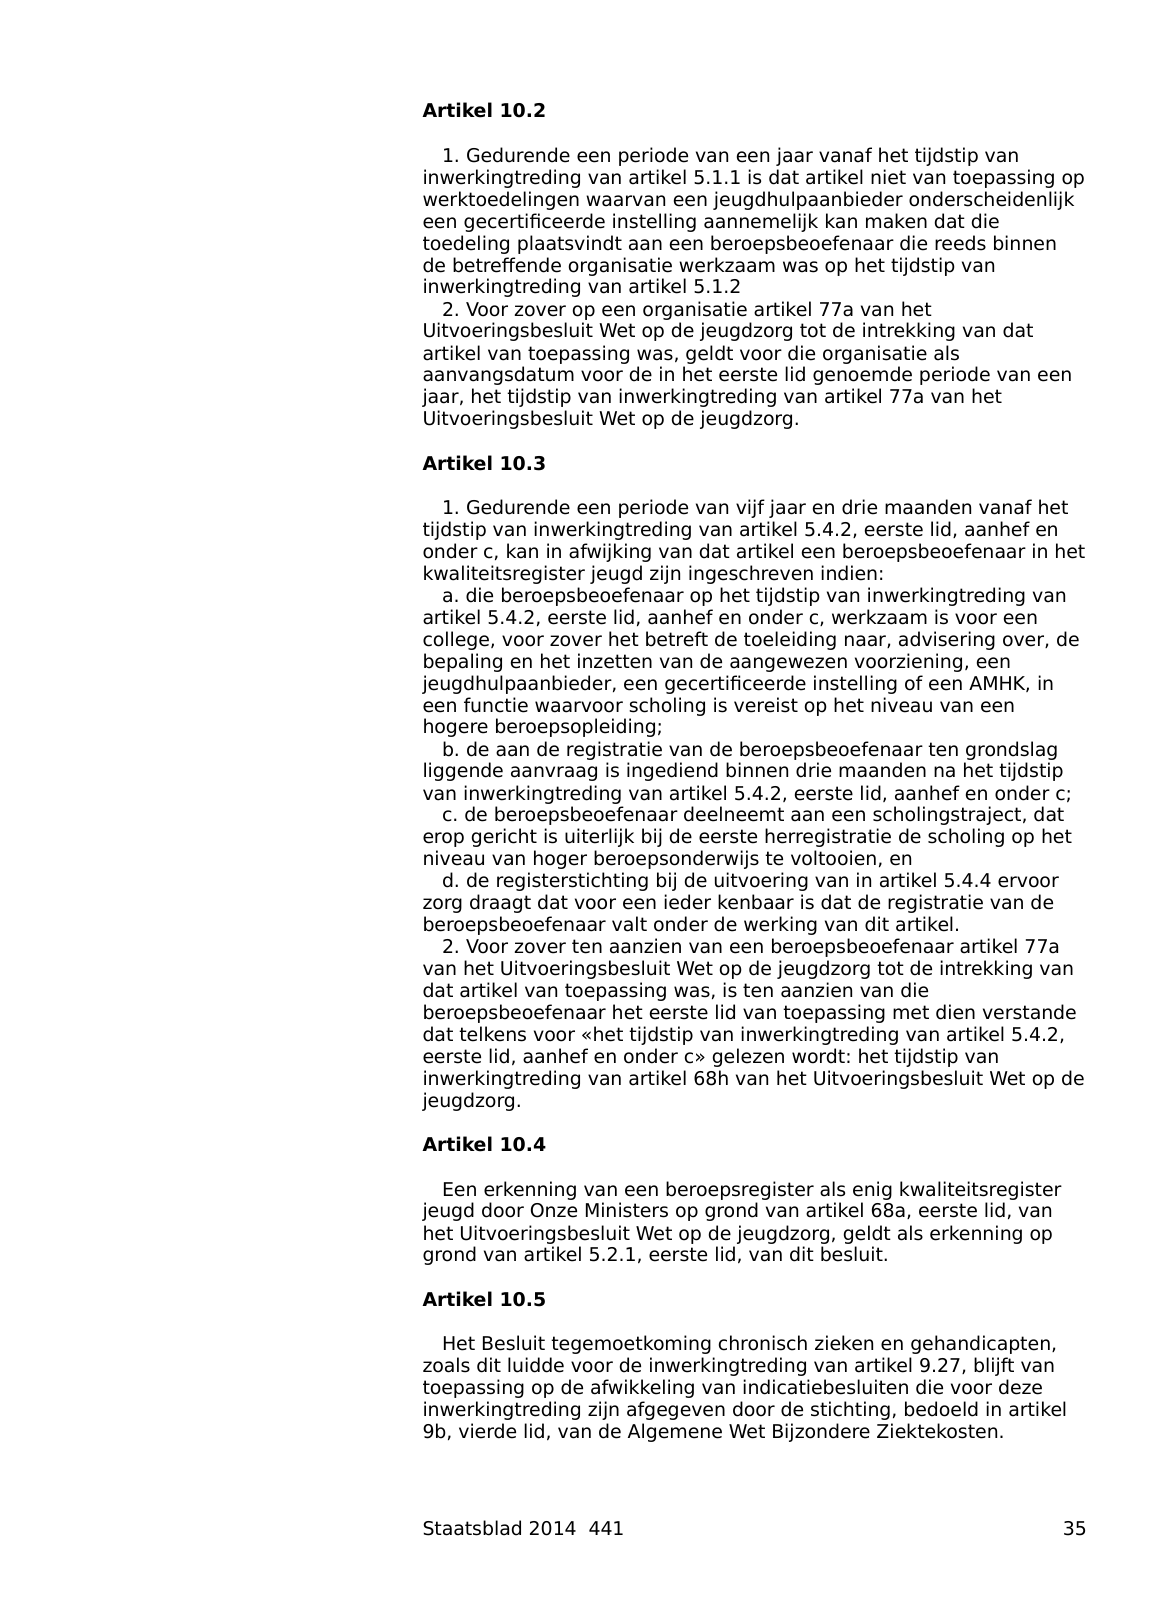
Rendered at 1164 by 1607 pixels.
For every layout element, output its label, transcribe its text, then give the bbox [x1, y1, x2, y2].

text b. de aan de registratie van de beroepsbeoefenaar ten grondslag liggende aanvraag is ingediend binnen drie maanden na het tijdstip van inwerkingtreding van artikel 5.4.2, eerste lid, aanhef en onder c; [422, 738, 1087, 804]
text c. de beroepsbeoefenaar deelneemt aan een scholingstraject, dat erop gericht is uiterlijk bij de eerste herregistratie de scholing op het niveau van hoger beroepsonderwijs te voltooien, en [422, 804, 1087, 870]
text Een erkenning van een beroepsregister als enig kwaliteitsregister jeugd door Onze Ministers op grond van artikel 68a, eerste lid, van het Uitvoeringsbesluit Wet op de jeugdzorg, geldt als erkenning op grond van artikel 5.2.1, eerste lid, van dit besluit. [422, 1178, 1087, 1266]
subtitle Artikel 10.4 [422, 1134, 1087, 1156]
text a. die beroepsbeoefenaar op het tijdstip van inwerkingtreding van artikel 5.4.2, eerste lid, aanhef en onder c, werkzaam is voor een college, voor zover het betreft de toeleiding naar, advisering over, de bepaling en het inzetten van de aangewezen voorziening, een jeugdhulpaanbieder, een gecertificeerde instelling of een AMHK, in een functie waarvoor scholing is vereist op het niveau van een hogere beroepsopleiding; [422, 584, 1087, 738]
subtitle Artikel 10.2 [422, 100, 1087, 122]
text 2. Voor zover op een organisatie artikel 77a van het Uitvoeringsbesluit Wet op de jeugdzorg tot de intrekking van dat artikel van toepassing was, geldt voor die organisatie als aanvangsdatum voor de in het eerste lid genoemde periode van een jaar, het tijdstip van inwerkingtreding van artikel 77a van het Uitvoeringsbesluit Wet op de jeugdzorg. [422, 298, 1087, 430]
text 1. Gedurende een periode van een jaar vanaf het tijdstip van inwerkingtreding van artikel 5.1.1 is dat artikel niet van toepassing op werktoedelingen waarvan een jeugdhulpaanbieder onderscheidenlijk een gecertificeerde instelling aannemelijk kan maken dat die toedeling plaatsvindt aan een beroepsbeoefenaar die reeds binnen de betreffende organisatie werkzaam was op het tijdstip van inwerkingtreding van artikel 5.1.2 [422, 144, 1087, 298]
text 1. Gedurende een periode van vijf jaar en drie maanden vanaf het tijdstip van inwerkingtreding van artikel 5.4.2, eerste lid, aanhef en onder c, kan in afwijking van dat artikel een beroepsbeoefenaar in het kwaliteitsregister jeugd zijn ingeschreven indien: [422, 497, 1087, 584]
subtitle Artikel 10.5 [422, 1288, 1087, 1311]
text d. de registerstichting bij de uitvoering van in artikel 5.4.4 ervoor zorg draagt dat voor een ieder kenbaar is dat de registratie van de beroepsbeoefenaar valt onder de werking van dit artikel. [422, 870, 1087, 936]
text Het Besluit tegemoetkoming chronisch zieken en gehandicapten, zoals dit luidde voor de inwerkingtreding van artikel 9.27, blijft van toepassing op de afwikkeling van indicatiebesluiten die voor deze inwerkingtreding zijn afgegeven door de stichting, bedoeld in artikel 9b, vierde lid, van de Algemene Wet Bijzondere Ziektekosten. [422, 1333, 1087, 1443]
subtitle Artikel 10.3 [422, 452, 1087, 474]
text 2. Voor zover ten aanzien van een beroepsbeoefenaar artikel 77a van het Uitvoeringsbesluit Wet op de jeugdzorg tot de intrekking van dat artikel van toepassing was, is ten aanzien van die beroepsbeoefenaar het eerste lid van toepassing met dien verstande dat telkens voor «het tijdstip van inwerkingtreding van artikel 5.4.2, eerste lid, aanhef en onder c» gelezen wordt: het tijdstip van inwerkingtreding van artikel 68h van het Uitvoeringsbesluit Wet op de jeugdzorg. [422, 936, 1087, 1112]
